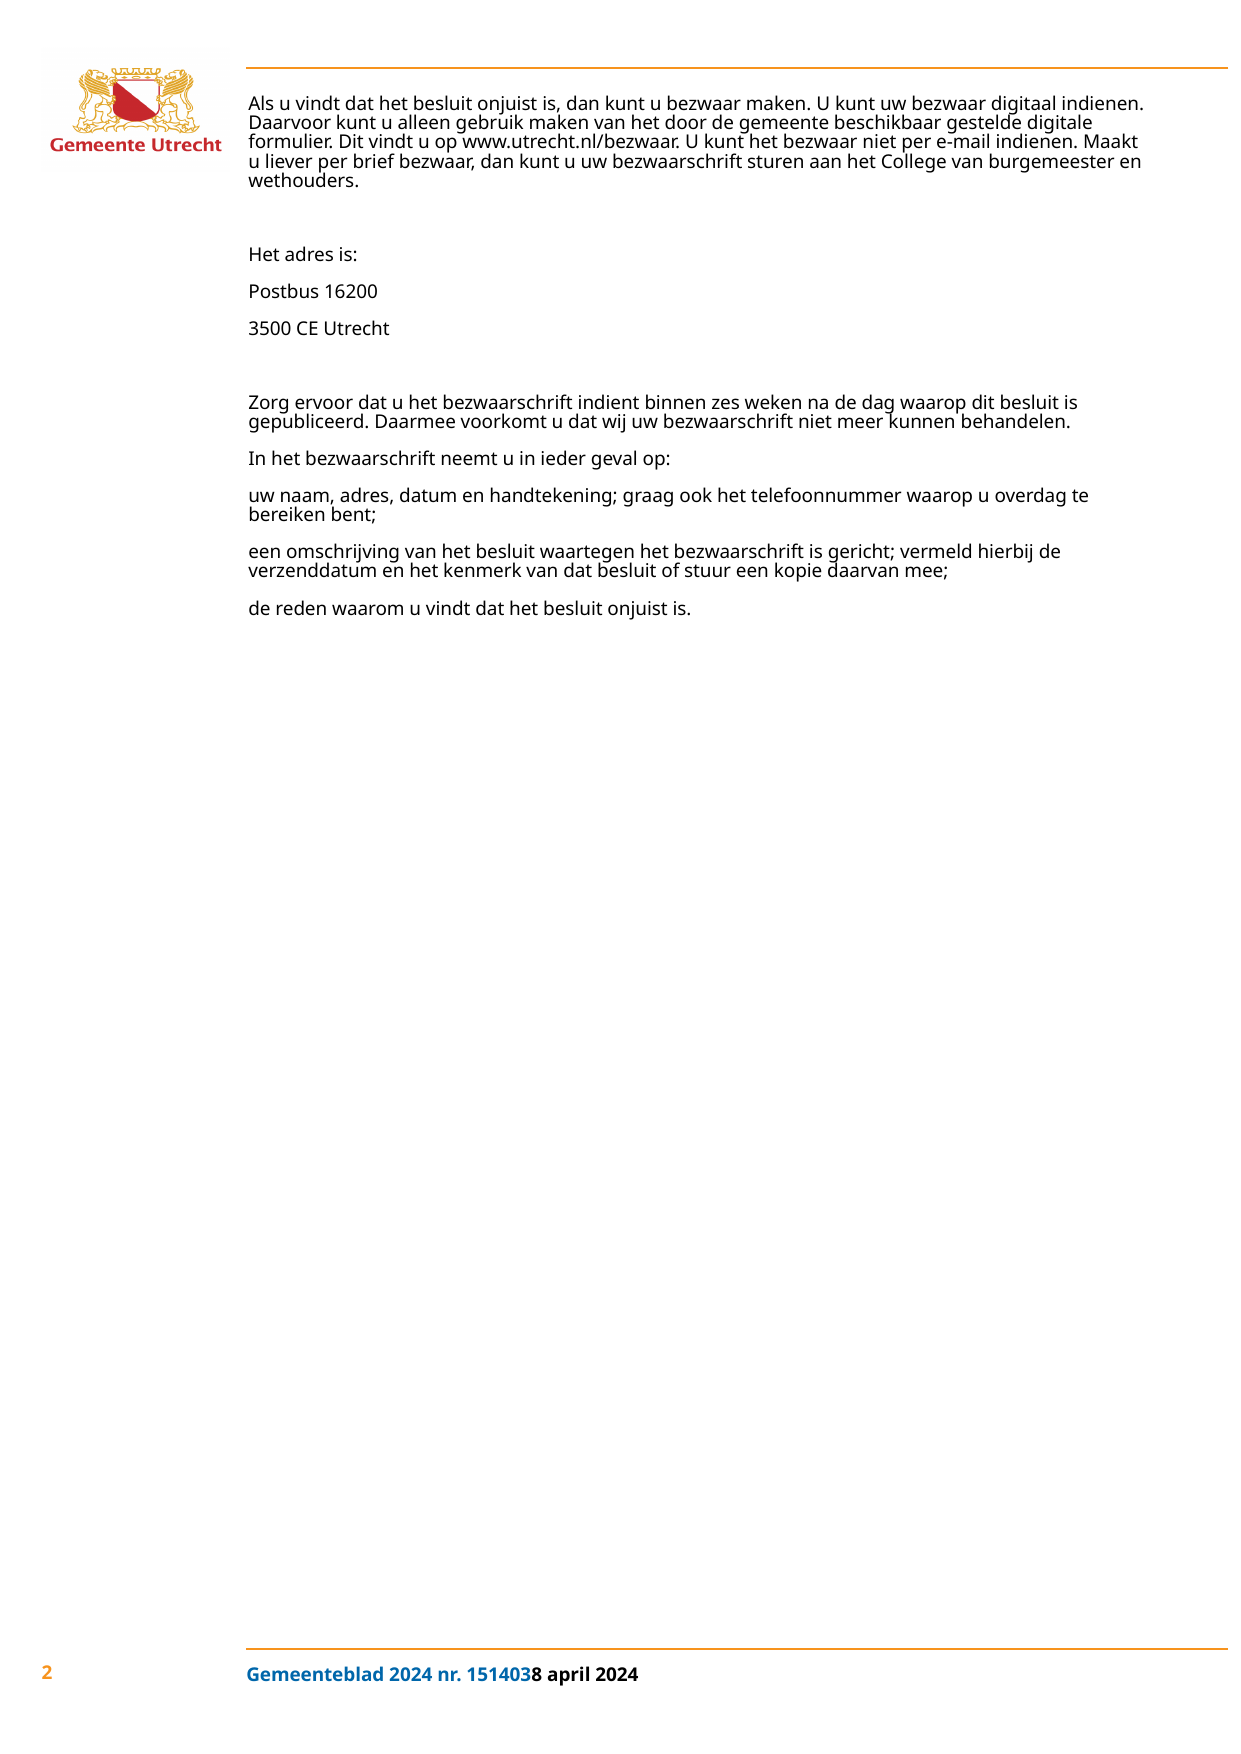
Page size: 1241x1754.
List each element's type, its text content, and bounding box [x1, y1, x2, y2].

text Het adres is: [248, 246, 1152, 265]
text Zorg ervoor dat u het bezwaarschrift indient binnen zes weken na de dag waarop dit besluit is gepubliceerd. Daarmee voorkomt u dat wij uw bezwaarschrift niet meer kunnen behandelen. [248, 394, 1152, 432]
text de reden waarom u vindt dat het besluit onjuist is. [248, 599, 1152, 619]
text Als u vindt dat het besluit onjuist is, dan kunt u bezwaar maken. U kunt uw bezwaar digitaal indienen. Daarvoor kunt u alleen gebruik maken van het door de gemeente beschikbaar gestelde digitale formulier. Dit vindt u op www.utrecht.nl/bezwaar. U kunt het bezwaar niet per e-mail indienen. Maakt u liever per brief bezwaar, dan kunt u uw bezwaarschrift sturen aan het College van burgemeester en wethouders. [248, 95, 1152, 191]
text een omschrijving van het besluit waartegen het bezwaarschrift is gericht; vermeld hierbij de verzenddatum en het kenmerk van dat besluit of stuur een kopie daarvan mee; [248, 543, 1152, 582]
picture [41, 47, 231, 172]
text 3500 CE Utrecht [248, 320, 1152, 339]
text Postbus 16200 [248, 283, 1152, 302]
text In het bezwaarschrift neemt u in ieder geval op: [248, 450, 1152, 469]
text uw naam, adres, datum en handtekening; graag ook het telefoonnummer waarop u overdag te bereiken bent; [248, 487, 1152, 526]
